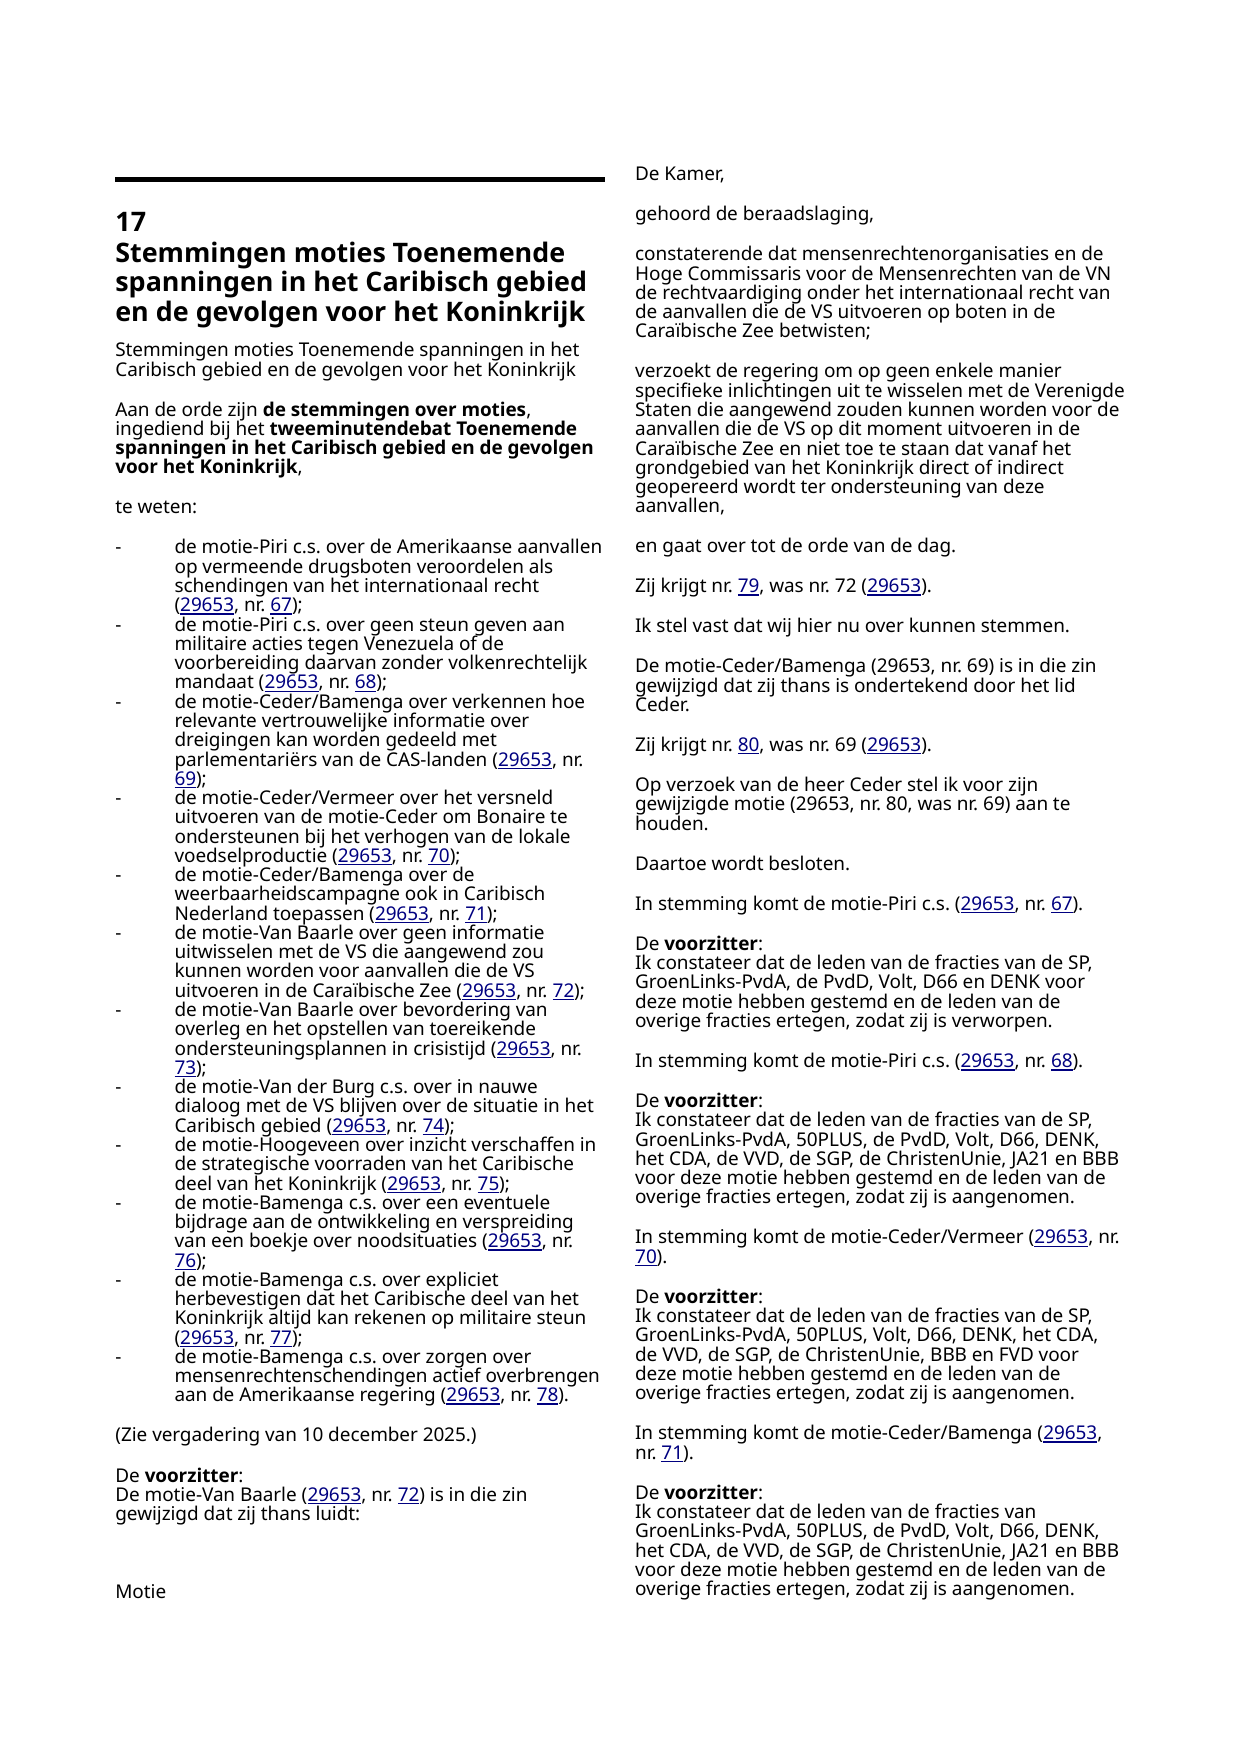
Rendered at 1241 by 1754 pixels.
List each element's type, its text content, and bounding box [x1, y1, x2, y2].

text De voorzitter: [635, 935, 1125, 954]
text (Zie vergadering van 10 december 2025.) [115, 1426, 605, 1446]
text Ik constateer dat de leden van de fracties van de SP, GroenLinks-PvdA, de PvdD, Volt, D66 en DENK voor deze motie hebben gestemd en de leden van de overige fracties ertegen, zodat zij is verworpen. [635, 954, 1125, 1031]
text 17 [115, 203, 605, 239]
text Ik stel vast dat wij hier nu over kunnen stemmen. [635, 617, 1125, 637]
text Ik constateer dat de leden van de fracties van GroenLinks-PvdA, 50PLUS, de PvdD, Volt, D66, DENK, het CDA, de VVD, de SGP, de ChristenUnie, JA21 en BBB voor deze motie hebben gestemd en de leden van de overige fracties ertegen, zodat zij is aangenomen. [635, 1503, 1125, 1599]
list de motie-Ceder/Bamenga over verkennen hoe relevante vertrouwelijke informatie over dreigingen kan worden gedeeld met parlementariërs van de CAS-landen (29653, nr. 69); [115, 693, 605, 789]
list de motie-Van Baarle over geen informatie uitwisselen met de VS die aangewend zou kunnen worden voor aanvallen die de VS uitvoeren in de Caraïbische Zee (29653, nr. 72); [115, 924, 605, 1001]
text Op verzoek van de heer Ceder stel ik voor zijn gewijzigde motie (29653, nr. 80, was nr. 69) aan te houden. [635, 776, 1125, 834]
text De Kamer, [635, 165, 1125, 184]
text Ik constateer dat de leden van de fracties van de SP, GroenLinks-PvdA, 50PLUS, de PvdD, Volt, D66, DENK, het CDA, de VVD, de SGP, de ChristenUnie, JA21 en BBB voor deze motie hebben gestemd en de leden van de overige fracties ertegen, zodat zij is aangenomen. [635, 1111, 1125, 1208]
text Ik constateer dat de leden van de fracties van de SP, GroenLinks-PvdA, 50PLUS, Volt, D66, DENK, het CDA, de VVD, de SGP, de ChristenUnie, BBB en FVD voor deze motie hebben gestemd en de leden van de overige fracties ertegen, zodat zij is aangenomen. [635, 1307, 1125, 1403]
text Daartoe wordt besloten. [635, 854, 1125, 874]
text Zij krijgt nr. 80, was nr. 69 (29653). [635, 736, 1125, 755]
text In stemming komt de motie-Piri c.s. (29653, nr. 67). [635, 895, 1125, 914]
text De voorzitter: [635, 1484, 1125, 1503]
text Zij krijgt nr. 79, was nr. 72 (29653). [635, 577, 1125, 597]
list de motie-Bamenga c.s. over een eventuele bijdrage aan de ontwikkeling en verspreiding van een boekje over noodsituaties (29653, nr. 76); [115, 1194, 605, 1271]
list de motie-Ceder/Bamenga over de weerbaarheidscampagne ook in Caribisch Nederland toepassen (29653, nr. 71); [115, 866, 605, 924]
text verzoekt de regering om op geen enkele manier specifieke inlichtingen uit te wisselen met de Verenigde Staten die aangewend zouden kunnen worden voor de aanvallen die de VS op dit moment uitvoeren in de Caraïbische Zee en niet toe te staan dat vanaf het grondgebied van het Koninkrijk direct of indirect geopereerd wordt ter ondersteuning van deze aanvallen, [635, 362, 1125, 517]
list de motie-Bamenga c.s. over expliciet herbevestigen dat het Caribische deel van het Koninkrijk altijd kan rekenen op militaire steun (29653, nr. 77); [115, 1271, 605, 1348]
list de motie-Van Baarle over bevordering van overleg en het opstellen van toereikende ondersteuningsplannen in crisistijd (29653, nr. 73); [115, 1001, 605, 1078]
text De voorzitter: [635, 1288, 1125, 1307]
text Stemmingen moties Toenemende spanningen in het Caribisch gebied en de gevolgen voor het Koninkrijk [115, 239, 605, 341]
text De voorzitter: [635, 1092, 1125, 1111]
text en gaat over tot de orde van de dag. [635, 537, 1125, 557]
text De motie-Van Baarle (29653, nr. 72) is in die zin gewijzigd dat zij thans luidt: [115, 1486, 605, 1524]
list de motie-Van der Burg c.s. over in nauwe dialoog met de VS blijven over de situatie in het Caribisch gebied (29653, nr. 74); [115, 1078, 605, 1136]
text Motie [115, 1578, 605, 1603]
list de motie-Piri c.s. over de Amerikaanse aanvallen op vermeende drugsboten veroordelen als schendingen van het internationaal recht (29653, nr. 67); [115, 538, 605, 616]
text In stemming komt de motie-Piri c.s. (29653, nr. 68). [635, 1052, 1125, 1071]
text te weten: [115, 498, 605, 518]
text gehoord de beraadslaging, [635, 205, 1125, 224]
text In stemming komt de motie-Ceder/Vermeer (29653, nr. 70). [635, 1228, 1125, 1267]
text Stemmingen moties Toenemende spanningen in het Caribisch gebied en de gevolgen voor het Koninkrijk [115, 341, 605, 380]
text De motie-Ceder/Bamenga (29653, nr. 69) is in die zin gewijzigd dat zij thans is ondertekend door het lid Ceder. [635, 657, 1125, 715]
text Aan de orde zijn de stemmingen over moties, ingediend bij het tweeminutendebat Toenemende spanningen in het Caribisch gebied en de gevolgen voor het Koninkrijk, [115, 401, 605, 478]
text In stemming komt de motie-Ceder/Bamenga (29653, nr. 71). [635, 1424, 1125, 1463]
list de motie-Piri c.s. over geen steun geven aan militaire acties tegen Venezuela of de voorbereiding daarvan zonder volkenrechtelijk mandaat (29653, nr. 68); [115, 616, 605, 693]
text De voorzitter: [115, 1467, 605, 1486]
list de motie-Ceder/Vermeer over het versneld uitvoeren van de motie-Ceder om Bonaire te ondersteunen bij het verhogen van de lokale voedselproductie (29653, nr. 70); [115, 789, 605, 866]
text constaterende dat mensenrechtenorganisaties en de Hoge Commissaris voor de Mensenrechten van de VN de rechtvaardiging onder het internationaal recht van de aanvallen die de VS uitvoeren op boten in de Caraïbische Zee betwisten; [635, 245, 1125, 342]
list de motie-Hoogeveen over inzicht verschaffen in de strategische voorraden van het Caribische deel van het Koninkrijk (29653, nr. 75); [115, 1136, 605, 1194]
list de motie-Bamenga c.s. over zorgen over mensenrechtenschendingen actief overbrengen aan de Amerikaanse regering (29653, nr. 78). [115, 1348, 605, 1406]
